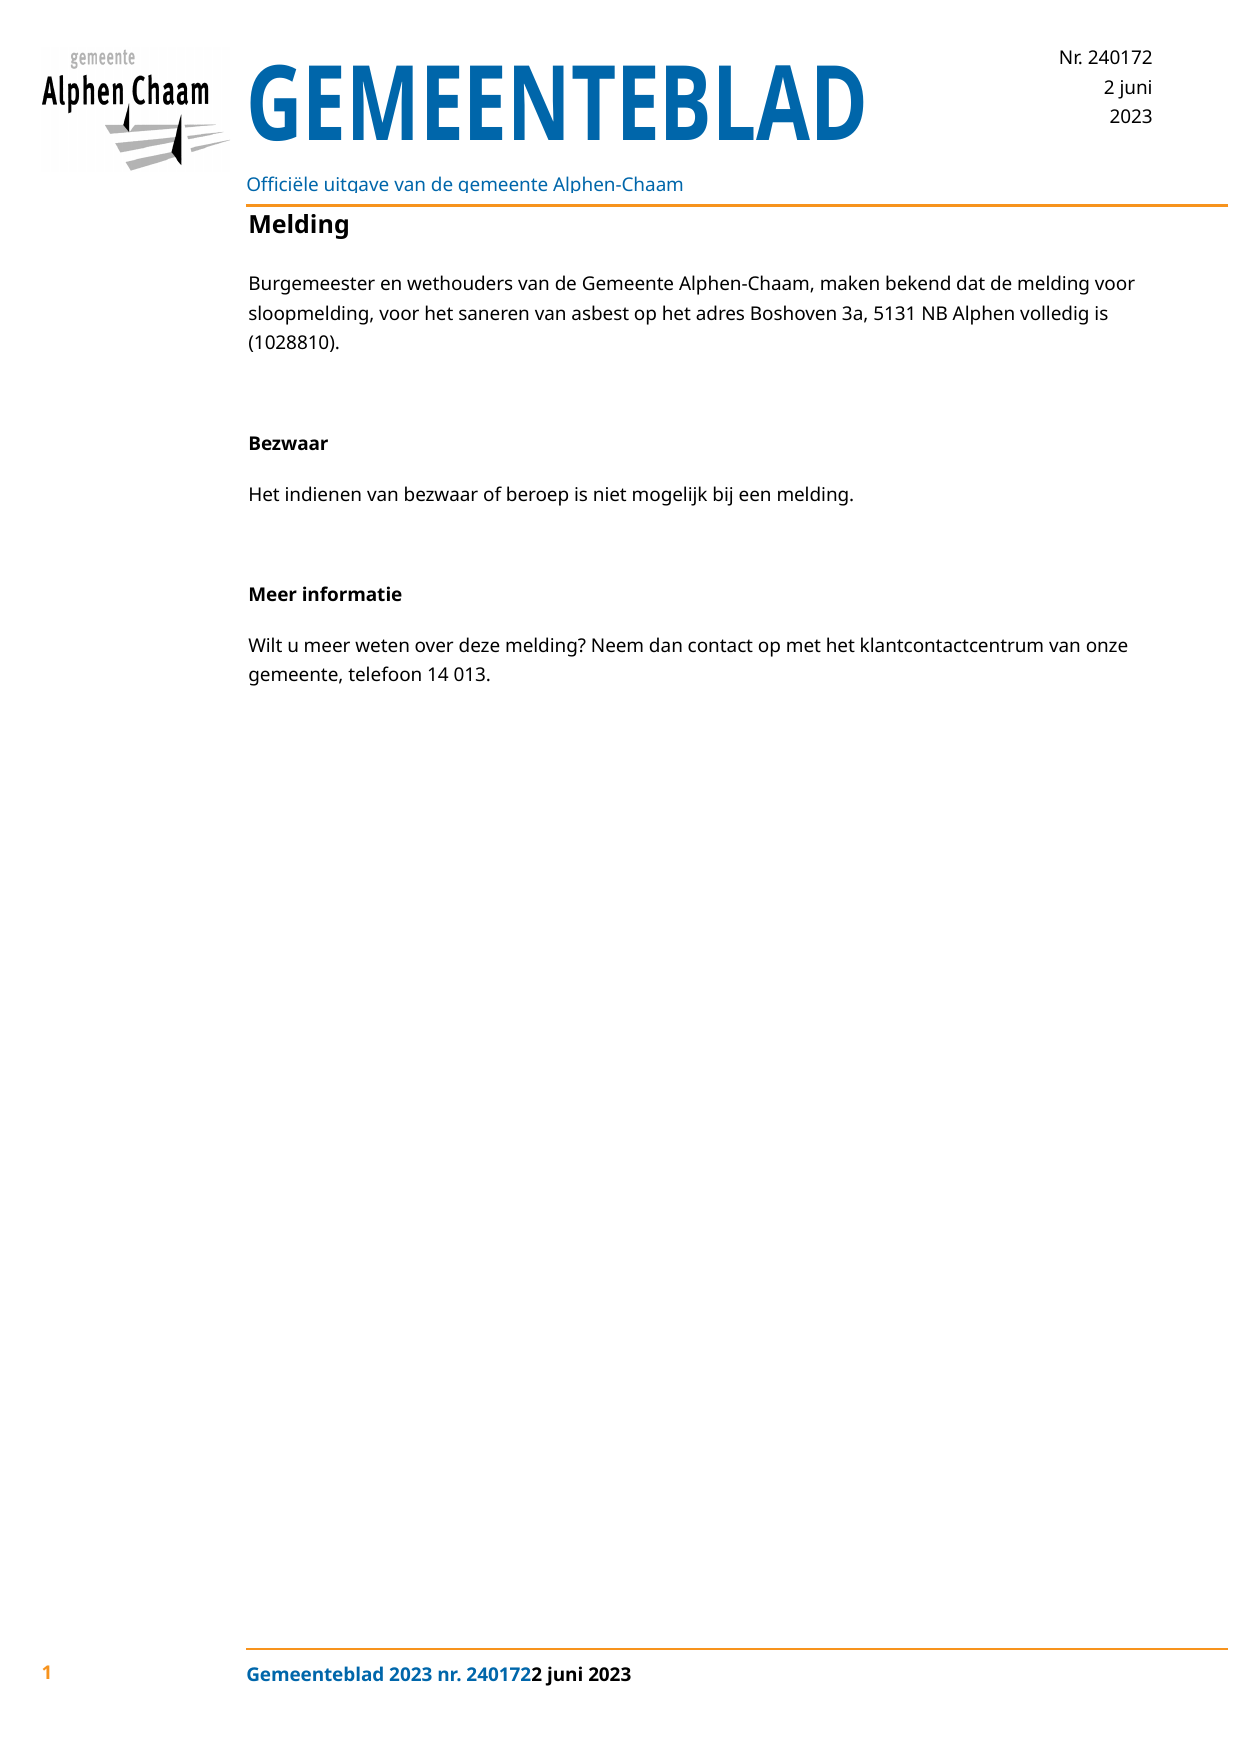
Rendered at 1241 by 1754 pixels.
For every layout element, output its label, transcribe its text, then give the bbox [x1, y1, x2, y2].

text Burgemeester en wethouders van de Gemeente Alphen-Chaam, maken bekend dat de melding voor sloopmelding, voor het saneren van asbest op het adres Boshoven 3a, 5131 NB Alphen volledig is (1028810). [248, 270, 1152, 355]
picture [41, 47, 231, 172]
text Bezwaar [248, 430, 1152, 456]
text Het indienen van bezwaar of beroep is niet mogelijk bij een melding. [248, 481, 1152, 506]
text Melding [248, 207, 1152, 241]
text Meer informatie [248, 582, 1152, 607]
text Wilt u meer weten over deze melding? Neem dan contact op met het klantcontactcentrum van onze gemeente, telefoon 14 013. [248, 632, 1152, 687]
